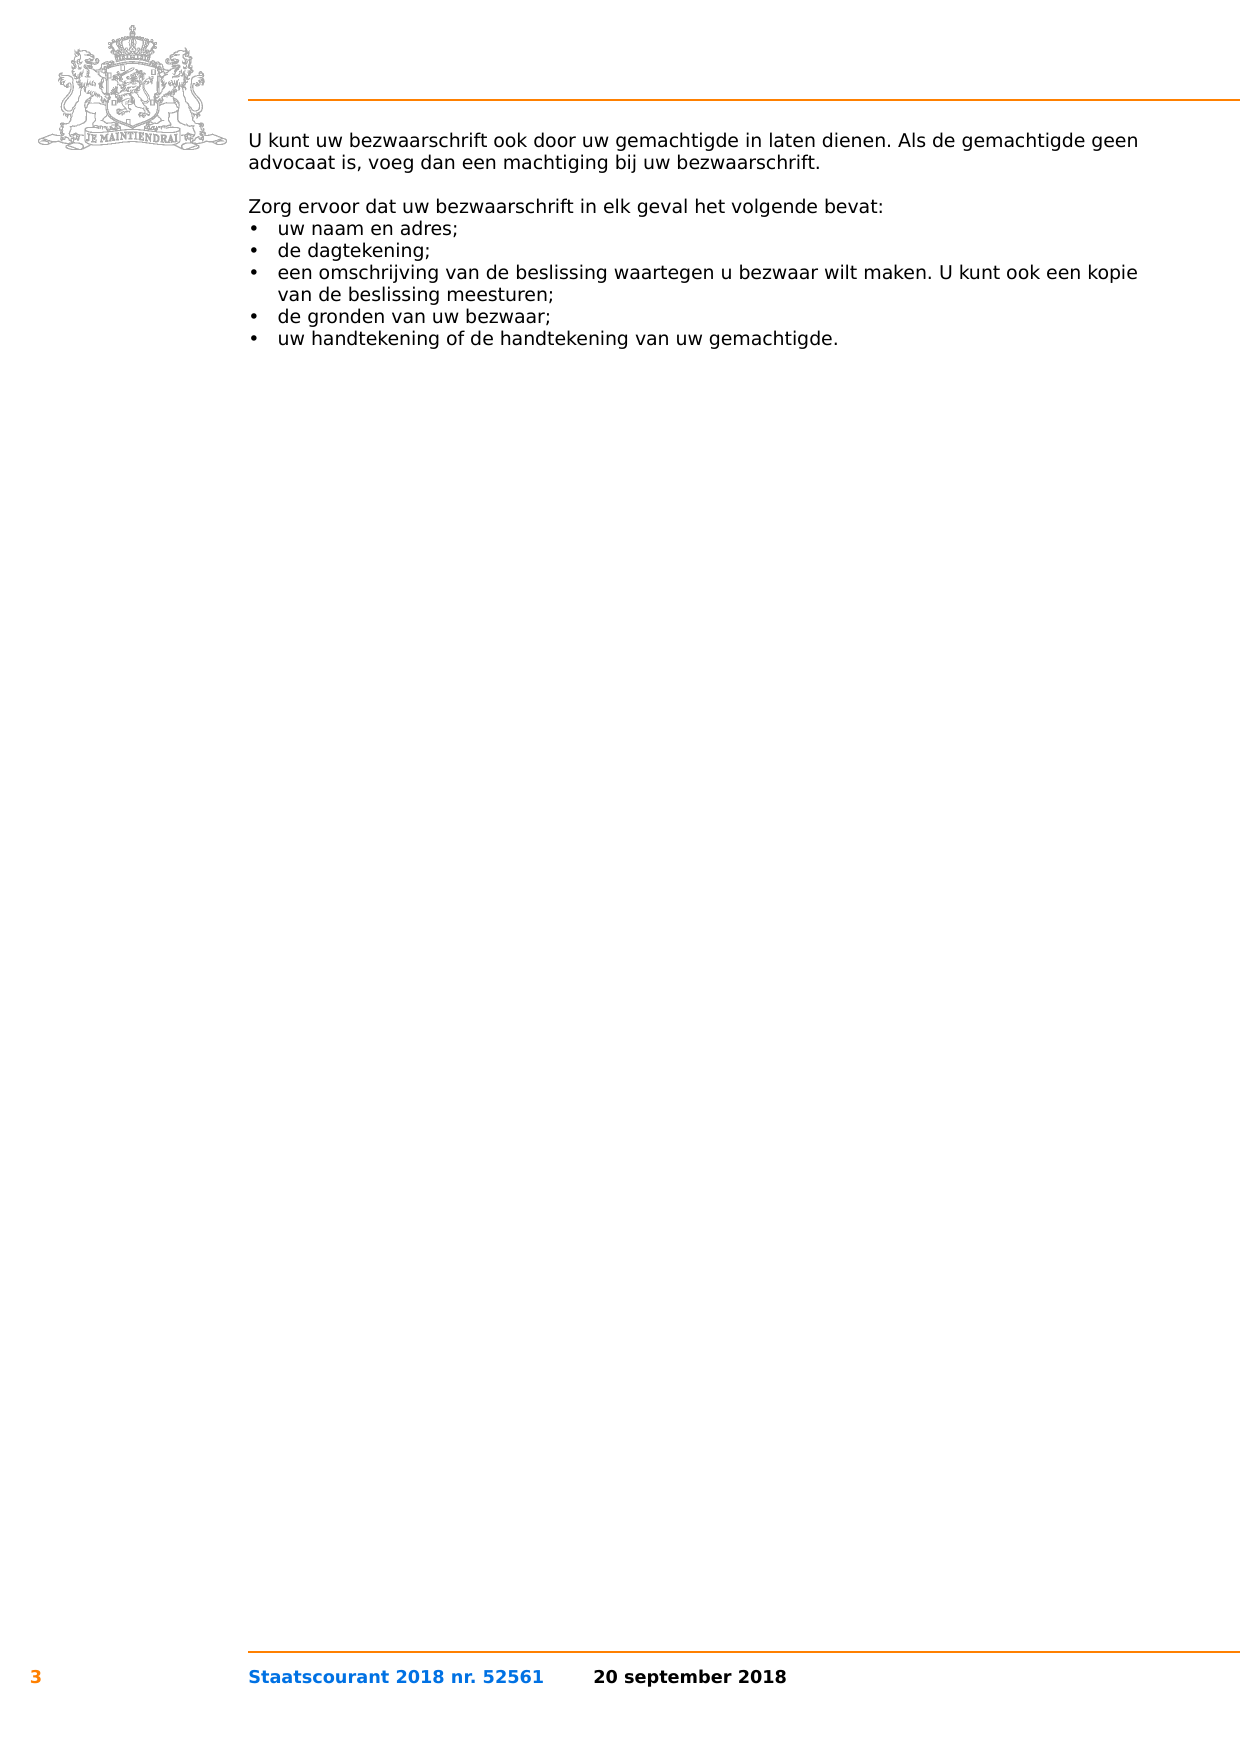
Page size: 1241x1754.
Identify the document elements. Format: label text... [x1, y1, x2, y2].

text • de gronden van uw bezwaar; [248, 306, 1163, 328]
text • uw handtekening of de handtekening van uw gemachtigde. [248, 328, 1163, 349]
text • een omschrijving van de beslissing waartegen u bezwaar wilt maken. U kunt ook een kopie van de beslissing meesturen; [248, 262, 1163, 306]
text • uw naam en adres; [248, 218, 1163, 240]
text U kunt uw bezwaarschrift ook door uw gemachtigde in laten dienen. Als de gemachtigde geen advocaat is, voeg dan een machtiging bij uw bezwaarschrift. [248, 130, 1163, 174]
picture [38, 25, 227, 150]
text • de dagtekening; [248, 240, 1163, 262]
text Zorg ervoor dat uw bezwaarschrift in elk geval het volgende bevat: [248, 196, 1163, 218]
